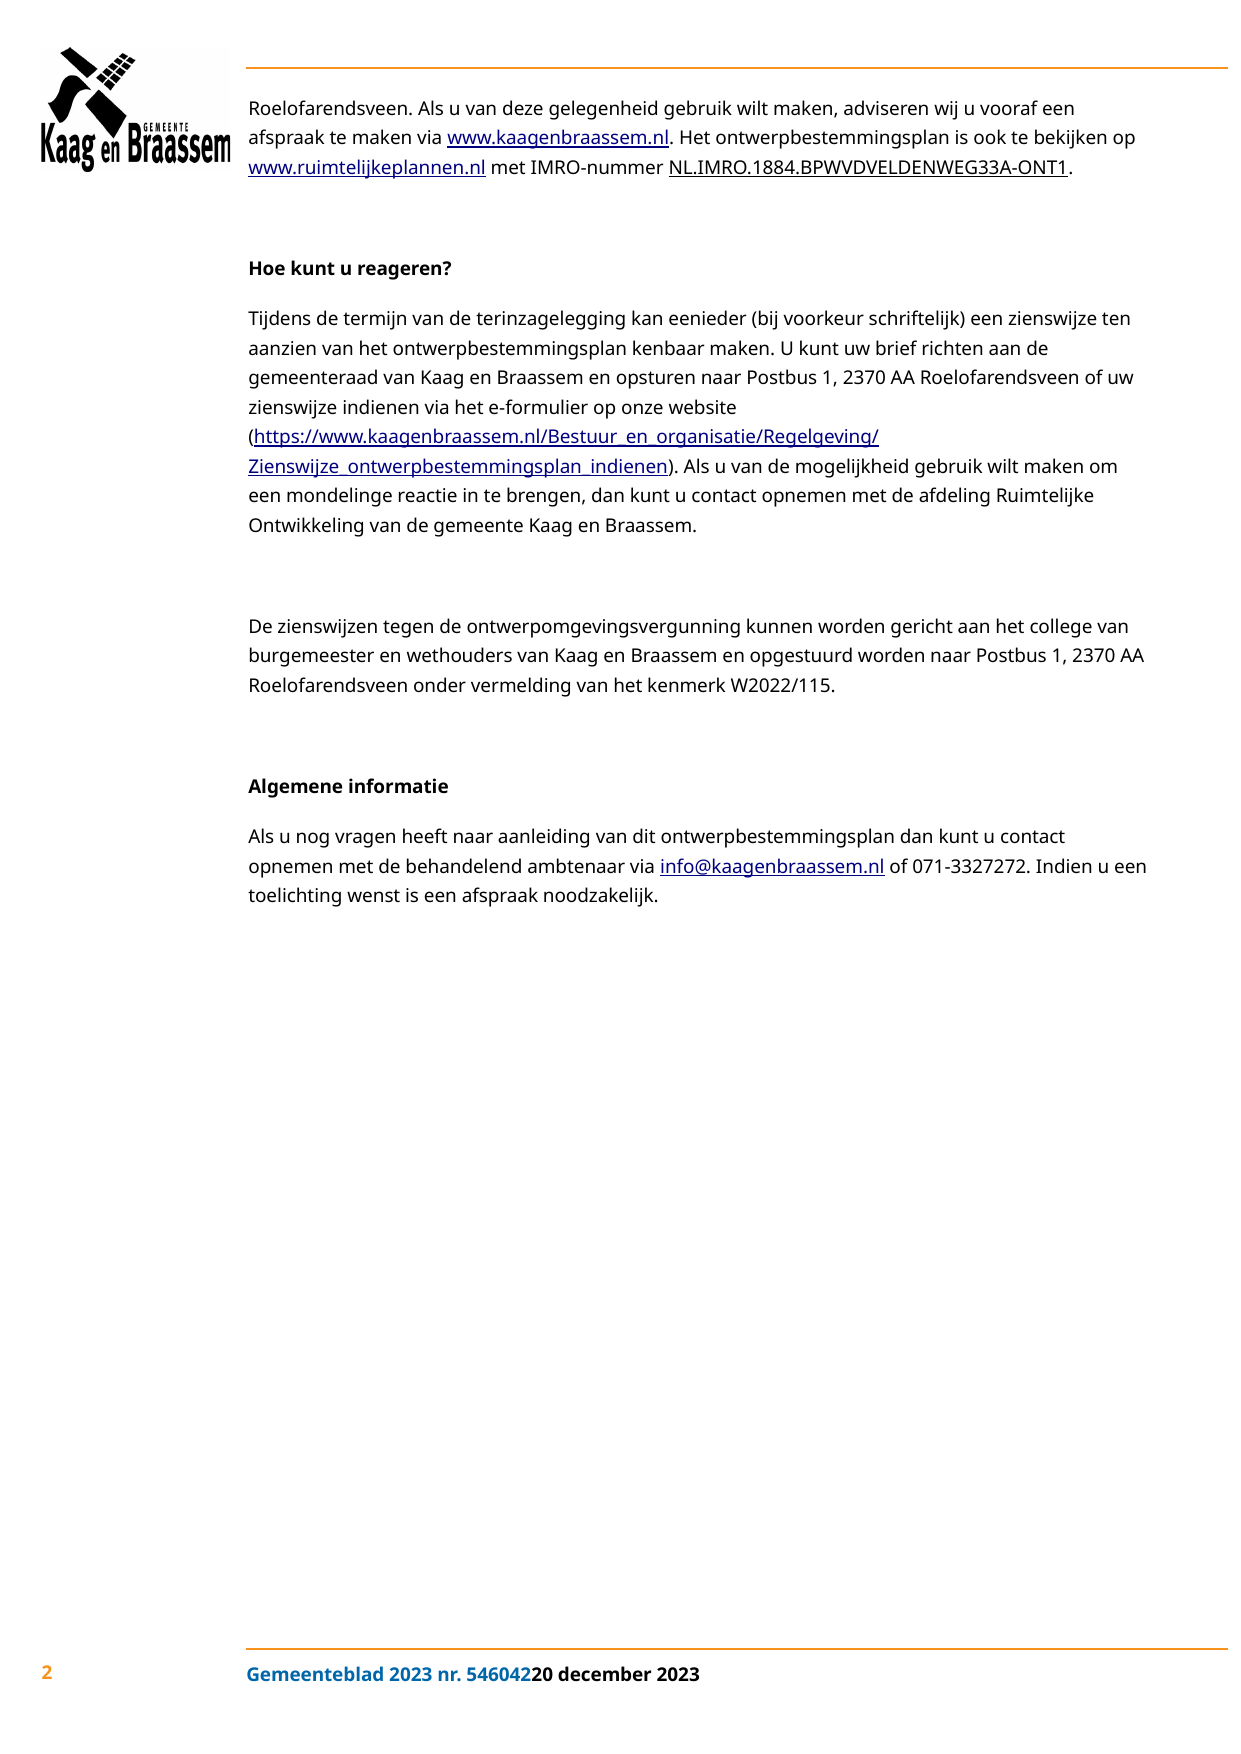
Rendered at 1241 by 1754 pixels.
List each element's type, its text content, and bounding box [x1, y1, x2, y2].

picture [41, 47, 231, 172]
text Algemene informatie [248, 773, 1152, 799]
text Als u nog vragen heeft naar aanleiding van dit ontwerpbestemmingsplan dan kunt u contact opnemen met de behandelend ambtenaar via info@kaagenbraassem.nl of 071-3327272. Indien u een toelichting wenst is een afspraak noodzakelijk. [248, 823, 1152, 908]
text Tijdens de termijn van de terinzagelegging kan eenieder (bij voorkeur schriftelijk) een zienswijze ten aanzien van het ontwerpbestemmingsplan kenbaar maken. U kunt uw brief richten aan de gemeenteraad van Kaag en Braassem en opsturen naar Postbus 1, 2370 AA Roelofarendsveen of uw zienswijze indienen via het e-formulier op onze website (https://www.kaagenbraassem.nl/Bestuur_en_organisatie/Regelgeving/Zienswijze_ontwerpbestemmingsplan_indienen). Als u van de mogelijkheid gebruik wilt maken om een mondelinge reactie in te brengen, dan kunt u contact opnemen met de afdeling Ruimtelijke Ontwikkeling van de gemeente Kaag en Braassem. [248, 305, 1152, 538]
text De zienswijzen tegen de ontwerpomgevingsvergunning kunnen worden gericht aan het college van burgemeester en wethouders van Kaag en Braassem en opgestuurd worden naar Postbus 1, 2370 AA Roelofarendsveen onder vermelding van het kenmerk W2022/115. [248, 613, 1152, 698]
text Roelofarendsveen. Als u van deze gelegenheid gebruik wilt maken, adviseren wij u vooraf een afspraak te maken via www.kaagenbraassem.nl. Het ontwerpbestemmingsplan is ook te bekijken op www.ruimtelijkeplannen.nl met IMRO-nummer NL.IMRO.1884.BPWVDVELDENWEG33A-ONT1. [248, 95, 1152, 180]
text Hoe kunt u reageren? [248, 255, 1152, 281]
